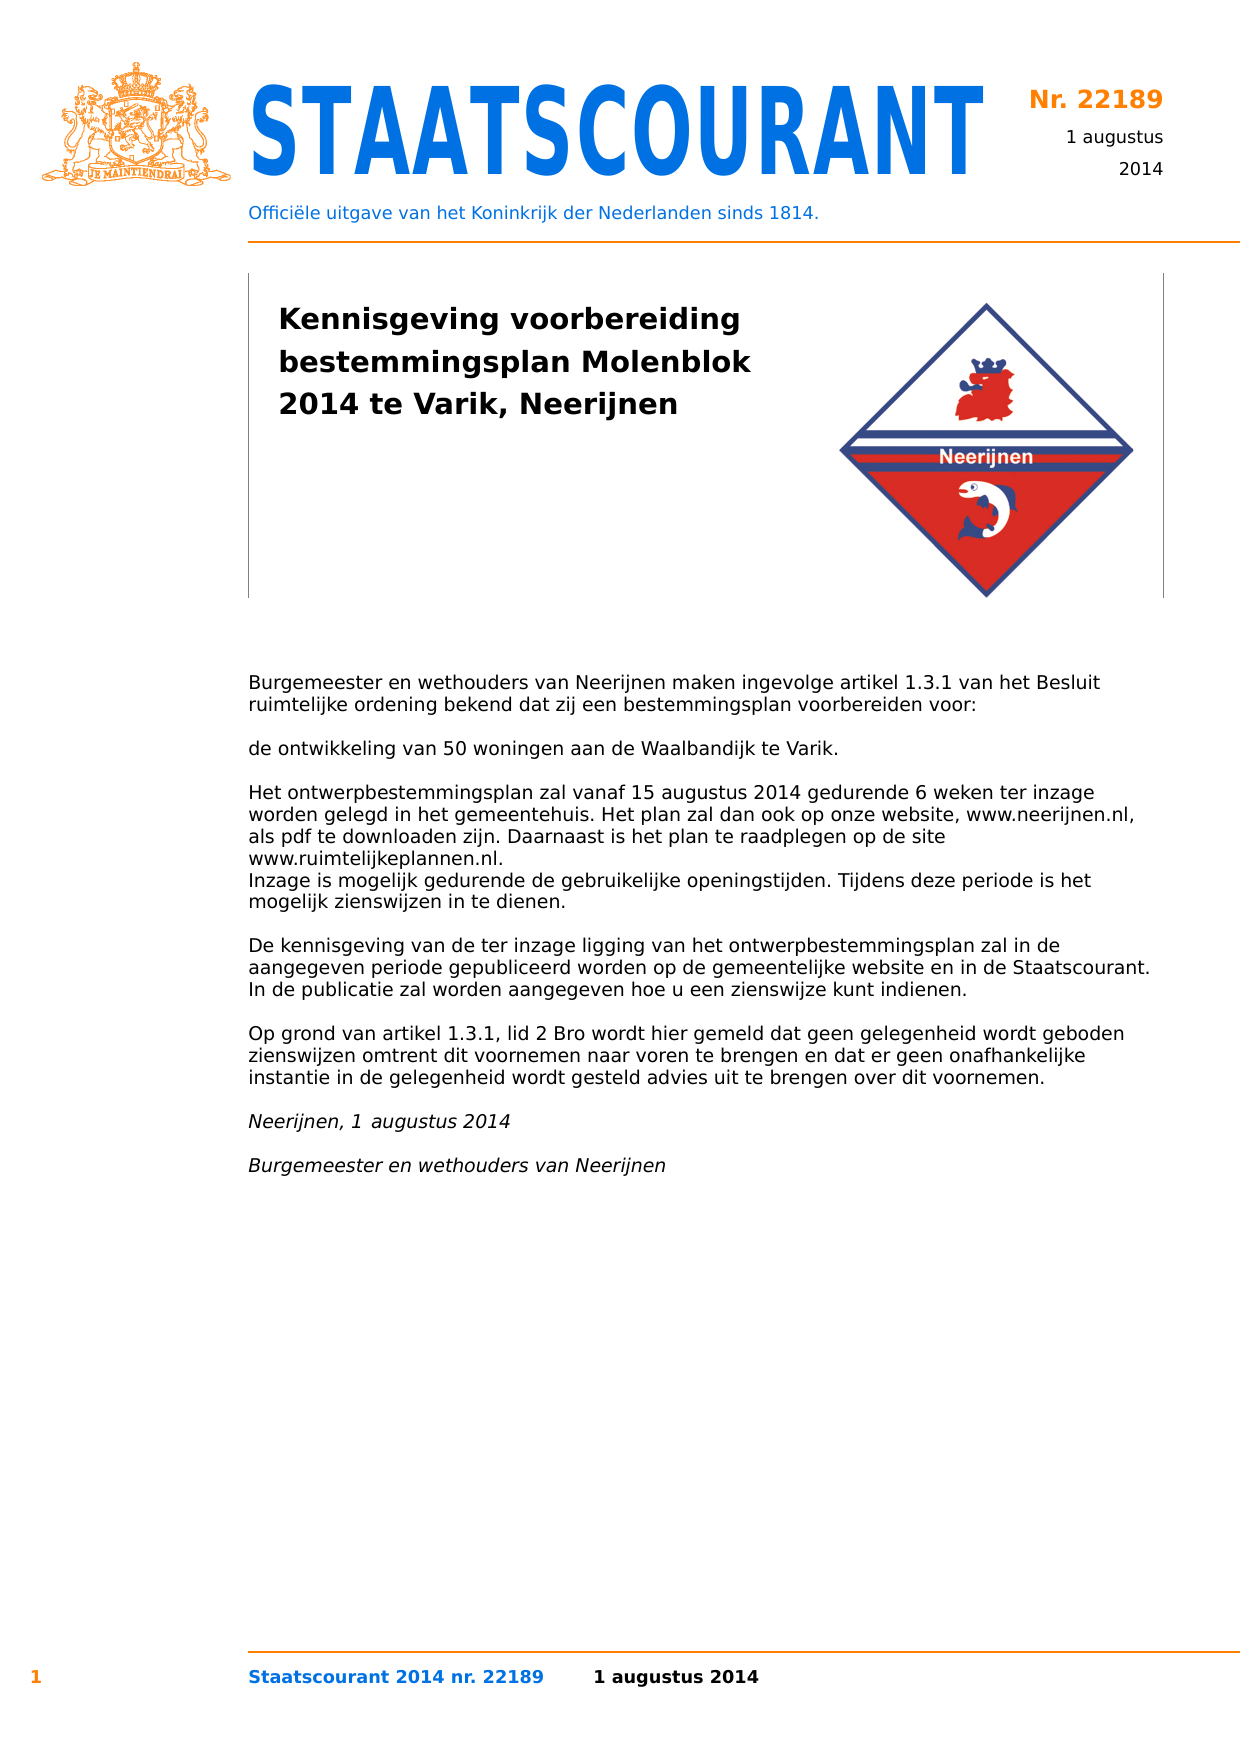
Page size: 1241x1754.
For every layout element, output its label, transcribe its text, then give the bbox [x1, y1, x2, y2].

text Burgemeester en wethouders van Neerijnen maken ingevolge artikel 1.3.1 van het Besluit ruimtelijke ordening bekend dat zij een bestemmingsplan voorbereiden voor: [248, 672, 1163, 716]
picture [838, 302, 1134, 598]
text Op grond van artikel 1.3.1, lid 2 Bro wordt hier gemeld dat geen gelegenheid wordt geboden zienswijzen omtrent dit voornemen naar voren te brengen en dat er geen onafhankelijke instantie in de gelegenheid wordt gesteld advies uit te brengen over dit voornemen. [248, 1023, 1163, 1089]
table_header [25, 62, 248, 241]
text Burgemeester en wethouders van Neerijnen [248, 1155, 1163, 1177]
table_cell Officiële uitgave van het Koninkrijk der Nederlanden sinds 1814. [248, 203, 1240, 241]
text Neerijnen, 1 augustus 2014 [248, 1111, 1163, 1133]
subtitle Kennisgeving voorbereiding bestemmingsplan Molenblok 2014 te Varik, Neerijnen [249, 273, 1163, 598]
table_cell 1 augustus [998, 121, 1240, 153]
table_cell 2014 [998, 153, 1240, 203]
table_header Nr. 22189 [998, 62, 1240, 121]
table_header STAATSCOURANT [248, 62, 998, 203]
text Inzage is mogelijk gedurende de gebruikelijke openingstijden. Tijdens deze periode is het mogelijk zienswijzen in te dienen. [248, 869, 1163, 913]
text De kennisgeving van de ter inzage ligging van het ontwerpbestemmingsplan zal in de aangegeven periode gepubliceerd worden op de gemeentelijke website en in de Staatscourant. In de publicatie zal worden aangegeven hoe u een zienswijze kunt indienen. [248, 935, 1163, 1001]
text de ontwikkeling van 50 woningen aan de Waalbandijk te Varik. [248, 738, 1163, 760]
picture [41, 62, 231, 186]
text Het ontwerpbestemmingsplan zal vanaf 15 augustus 2014 gedurende 6 weken ter inzage worden gelegd in het gemeentehuis. Het plan zal dan ook op onze website, www.neerijnen.nl, als pdf te downloaden zijn. Daarnaast is het plan te raadplegen op de site www.ruimtelijkeplannen.nl. [248, 782, 1163, 869]
